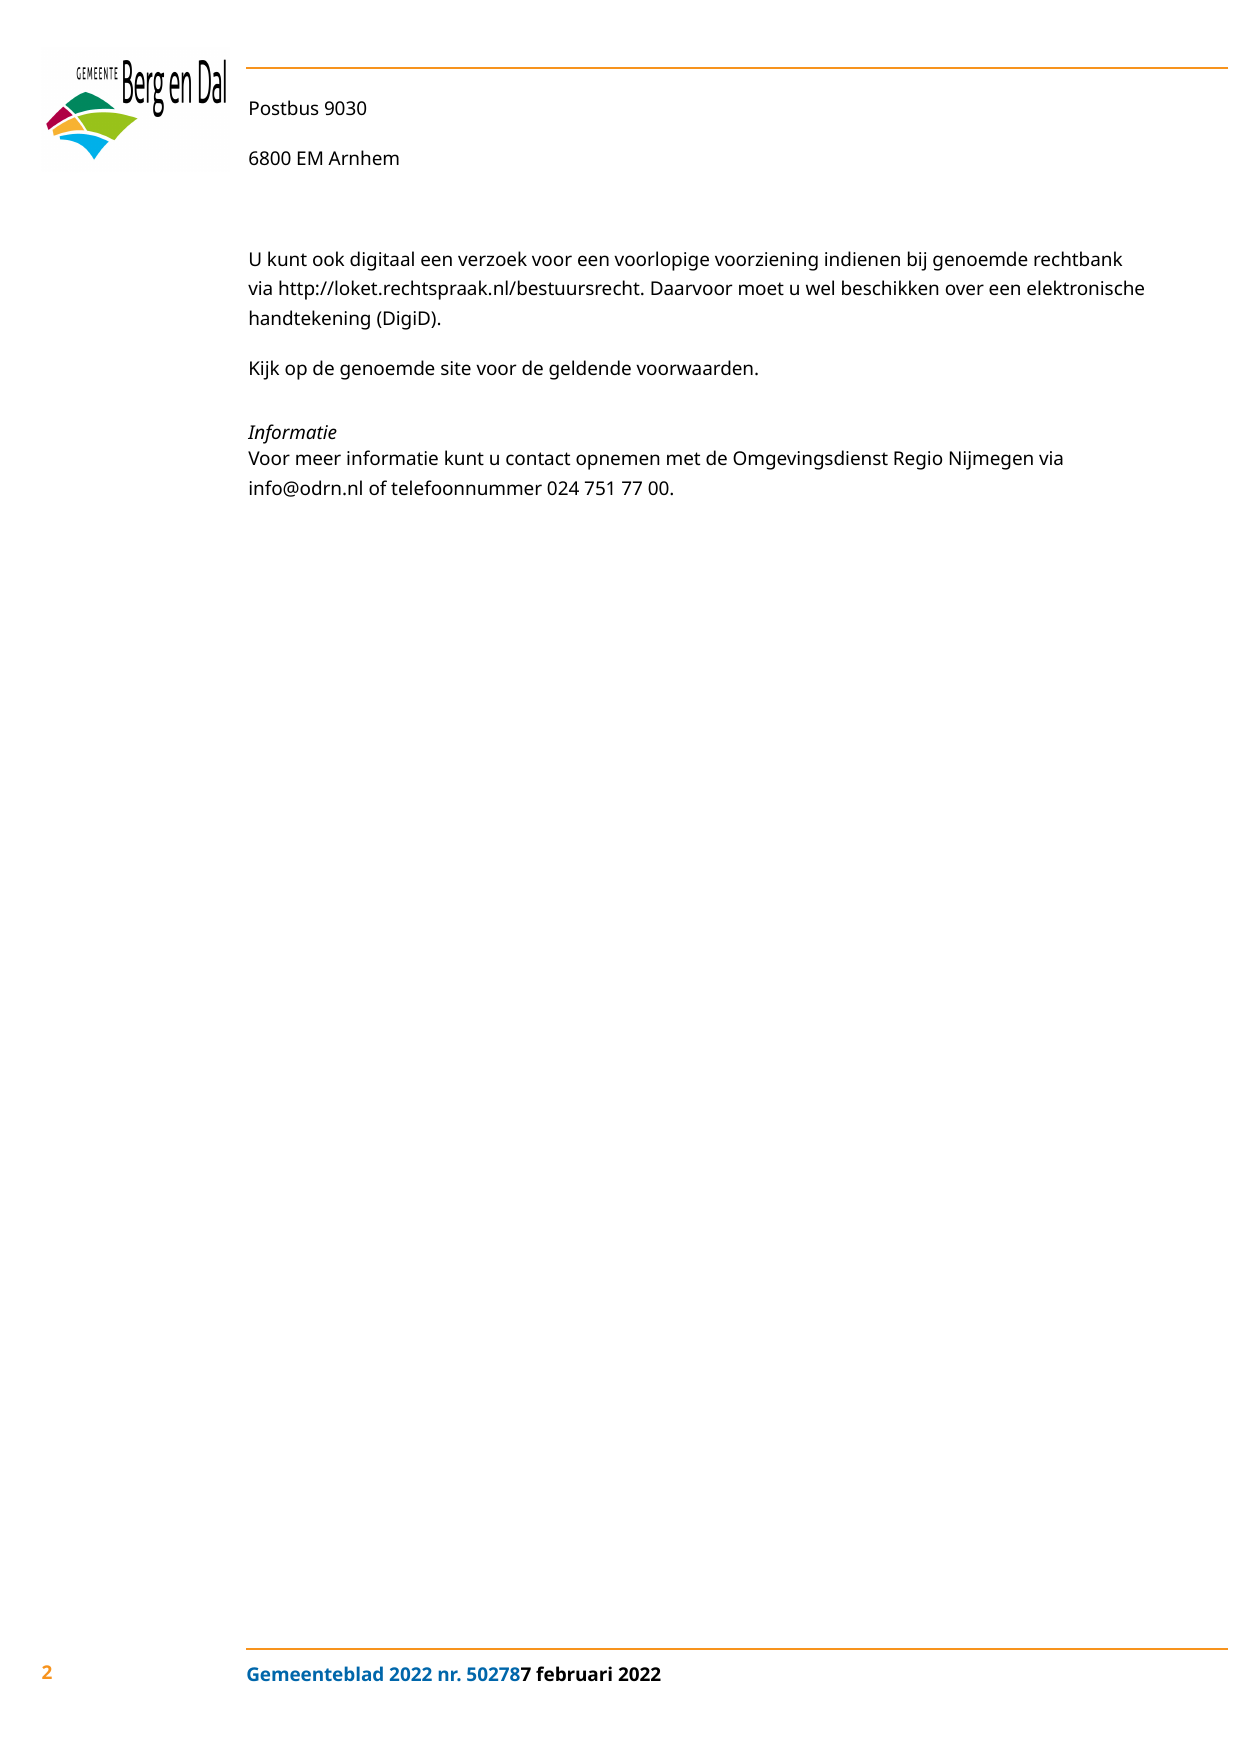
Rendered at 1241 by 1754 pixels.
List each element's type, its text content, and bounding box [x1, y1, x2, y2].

text 6800 EM Arnhem [248, 145, 1152, 171]
text Voor meer informatie kunt u contact opnemen met de Omgevingsdienst Regio Nijmegen via info@odrn.nl of telefoonnummer 024 751 77 00. [248, 445, 1152, 501]
picture [41, 47, 231, 172]
text Kijk op de genoemde site voor de geldende voorwaarden. [248, 356, 1152, 381]
text Informatie [248, 419, 1152, 445]
text Postbus 9030 [248, 95, 1152, 121]
text U kunt ook digitaal een verzoek voor een voorlopige voorziening indienen bij genoemde rechtbank via http://loket.rechtspraak.nl/bestuursrecht. Daarvoor moet u wel beschikken over een elektronische handtekening (DigiD). [248, 246, 1152, 331]
